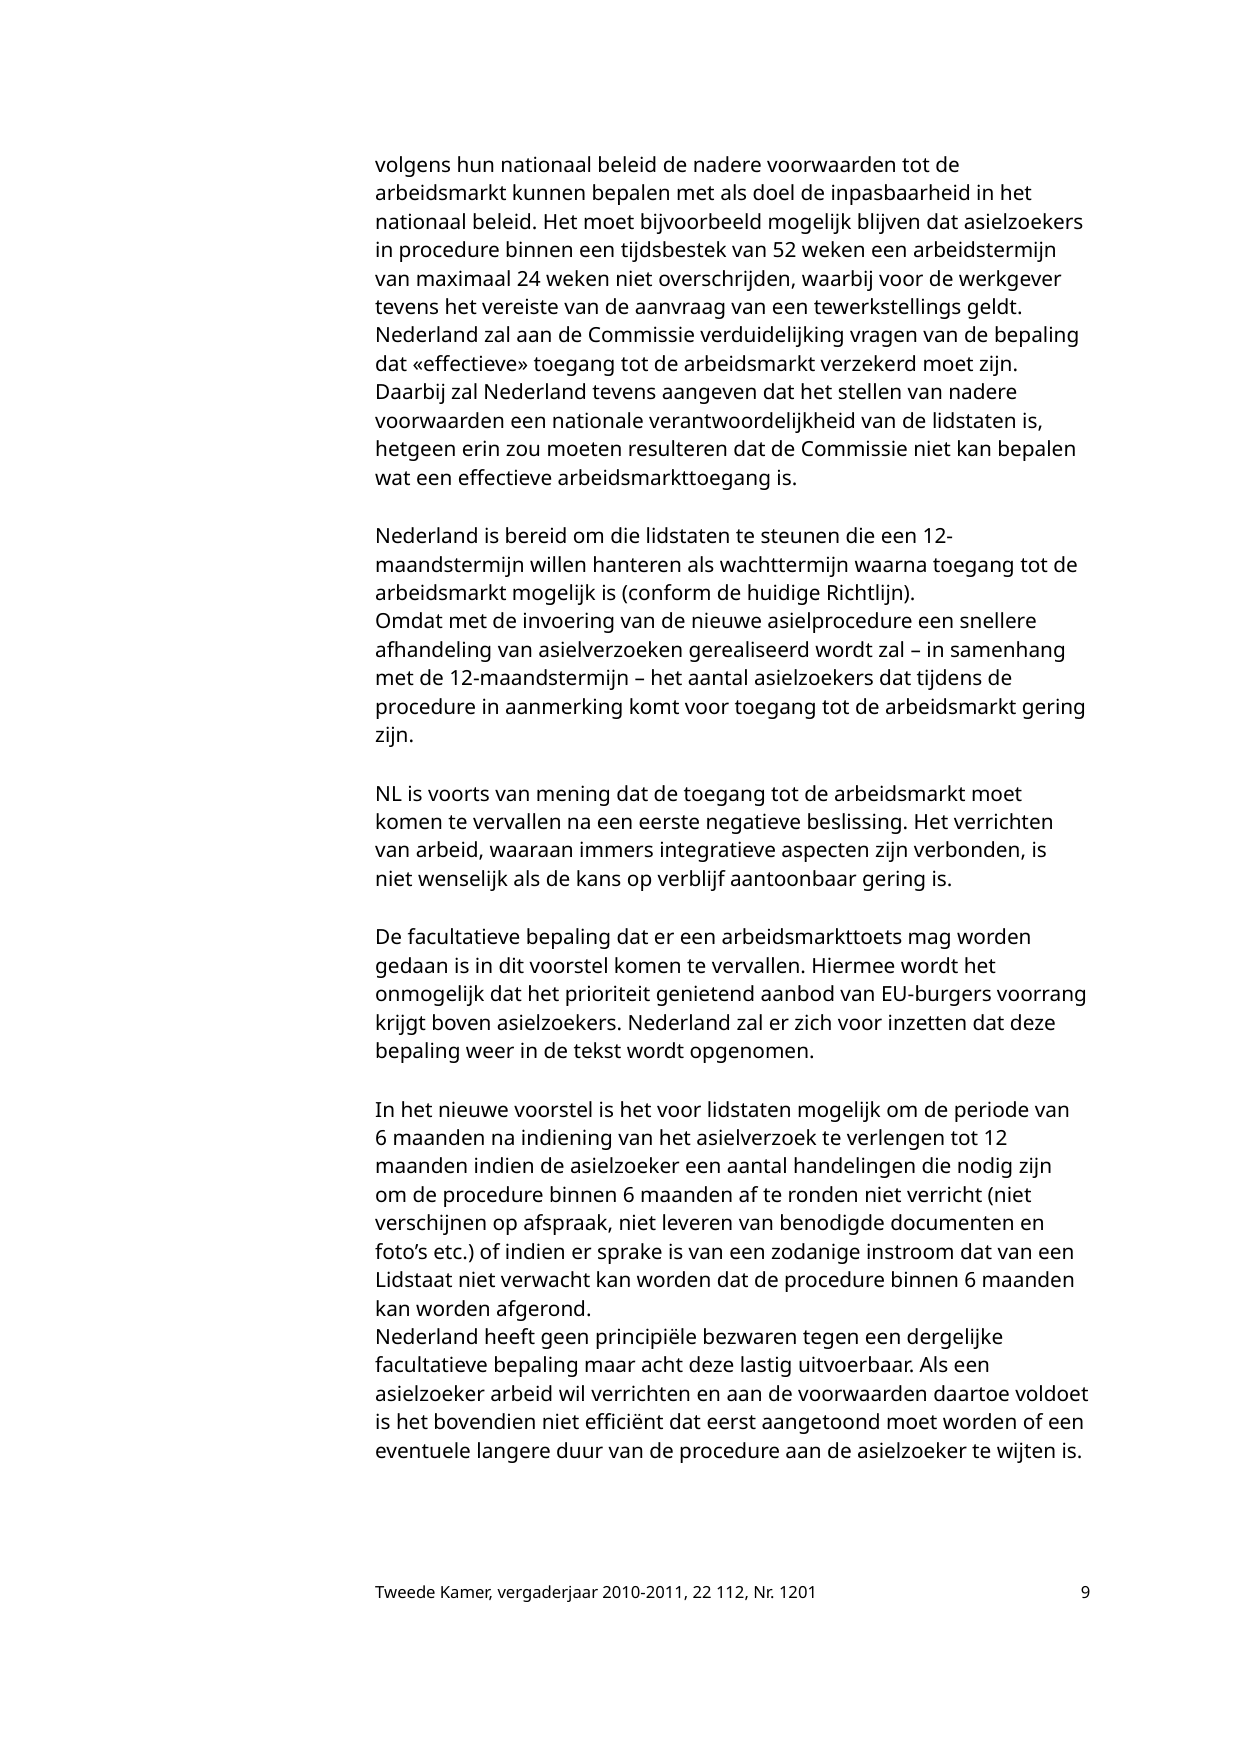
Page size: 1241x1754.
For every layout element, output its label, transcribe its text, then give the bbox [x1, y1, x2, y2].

text volgens hun nationaal beleid de nadere voorwaarden tot de arbeidsmarkt kunnen bepalen met als doel de inpasbaarheid in het nationaal beleid. Het moet bijvoorbeeld mogelijk blijven dat asielzoekers in procedure binnen een tijdsbestek van 52 weken een arbeidstermijn van maximaal 24 weken niet overschrijden, waarbij voor de werkgever tevens het vereiste van de aanvraag van een tewerkstellings geldt. Nederland zal aan de Commissie verduidelijking vragen van de bepaling dat «effectieve» toegang tot de arbeidsmarkt verzekerd moet zijn. Daarbij zal Nederland tevens aangeven dat het stellen van nadere voorwaarden een nationale verantwoordelijkheid van de lidstaten is, hetgeen erin zou moeten resulteren dat de Commissie niet kan bepalen wat een effectieve arbeidsmarkttoegang is. [375, 150, 1090, 491]
text Nederland heeft geen principiële bezwaren tegen een dergelijke facultatieve bepaling maar acht deze lastig uitvoerbaar. Als een asielzoeker arbeid wil verrichten en aan de voorwaarden daartoe voldoet is het bovendien niet efficiënt dat eerst aangetoond moet worden of een eventuele langere duur van de procedure aan de asielzoeker te wijten is. [375, 1322, 1090, 1464]
text NL is voorts van mening dat de toegang tot de arbeidsmarkt moet komen te vervallen na een eerste negatieve beslissing. Het verrichten van arbeid, waaraan immers integratieve aspecten zijn verbonden, is niet wenselijk als de kans op verblijf aantoonbaar gering is. [375, 779, 1090, 892]
text Nederland is bereid om die lidstaten te steunen die een 12-maandstermijn willen hanteren als wachttermijn waarna toegang tot de arbeidsmarkt mogelijk is (conform de huidige Richtlijn). [375, 521, 1090, 607]
text In het nieuwe voorstel is het voor lidstaten mogelijk om de periode van 6 maanden na indiening van het asielverzoek te verlengen tot 12 maanden indien de asielzoeker een aantal handelingen die nodig zijn om de procedure binnen 6 maanden af te ronden niet verricht (niet verschijnen op afspraak, niet leveren van benodigde documenten en foto’s etc.) of indien er sprake is van een zodanige instroom dat van een Lidstaat niet verwacht kan worden dat de procedure binnen 6 maanden kan worden afgerond. [375, 1095, 1090, 1322]
text Omdat met de invoering van de nieuwe asielprocedure een snellere afhandeling van asielverzoeken gerealiseerd wordt zal – in samenhang met de 12-maandstermijn – het aantal asielzoekers dat tijdens de procedure in aanmerking komt voor toegang tot de arbeidsmarkt gering zijn. [375, 607, 1090, 749]
text De facultatieve bepaling dat er een arbeidsmarkttoets mag worden gedaan is in dit voorstel komen te vervallen. Hiermee wordt het onmogelijk dat het prioriteit genietend aanbod van EU-burgers voorrang krijgt boven asielzoekers. Nederland zal er zich voor inzetten dat deze bepaling weer in de tekst wordt opgenomen. [375, 922, 1090, 1065]
